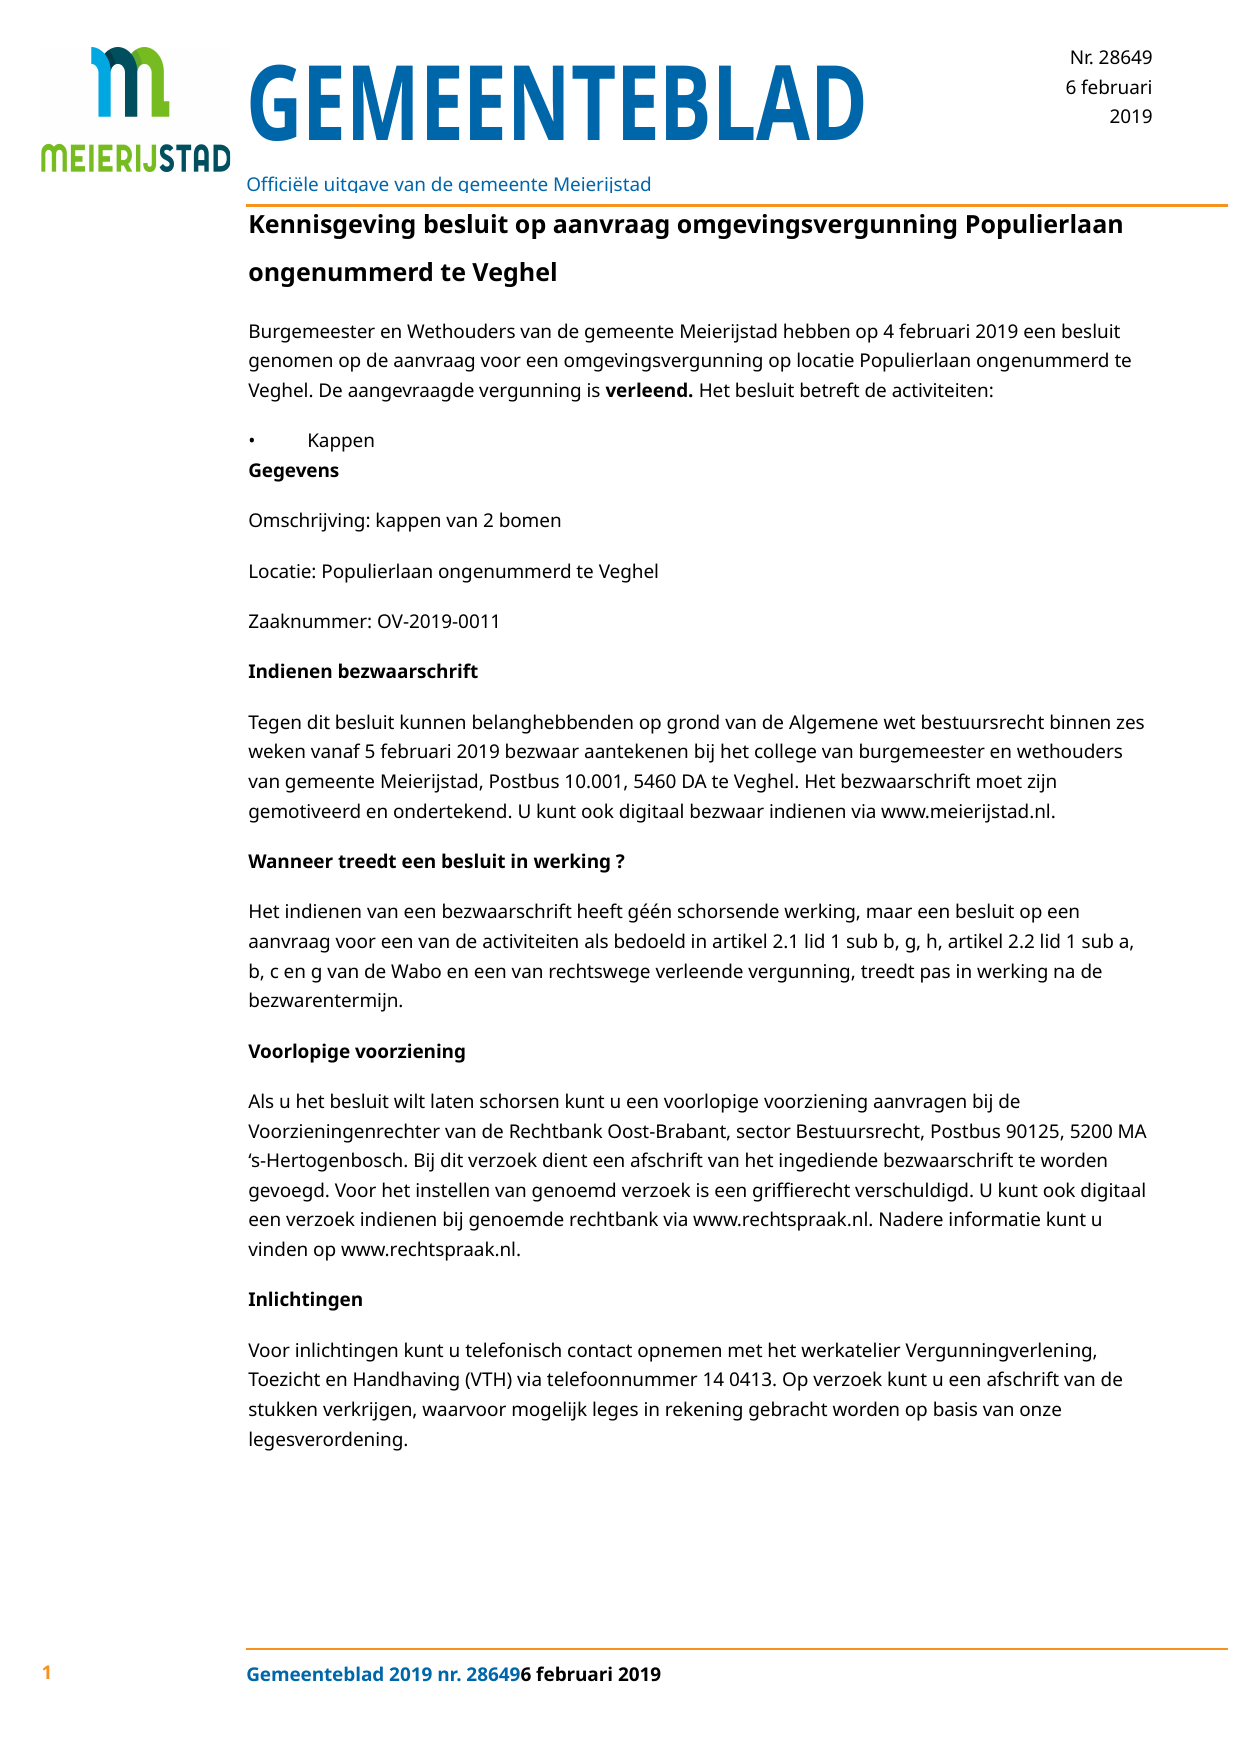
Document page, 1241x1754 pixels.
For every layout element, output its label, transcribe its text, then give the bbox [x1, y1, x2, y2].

text Tegen dit besluit kunnen belanghebbenden op grond van de Algemene wet bestuursrecht binnen zes weken vanaf 5 februari 2019 bezwaar aantekenen bij het college van burgemeester en wethouders van gemeente Meierijstad, Postbus 10.001, 5460 DA te Veghel. Het bezwaarschrift moet zijn gemotiveerd en ondertekend. U kunt ook digitaal bezwaar indienen via www.meierijstad.nl. [248, 709, 1152, 824]
text Voorlopige voorziening [248, 1038, 1152, 1064]
text Inlichtingen [248, 1287, 1152, 1312]
text Indienen bezwaarschrift [248, 659, 1152, 684]
text Voor inlichtingen kunt u telefonisch contact opnemen met het werkatelier Vergunningverlening, Toezicht en Handhaving (VTH) via telefoonnummer 14 0413. Op verzoek kunt u een afschrift van de stukken verkrijgen, waarvoor mogelijk leges in rekening gebracht worden op basis van onze legesverordening. [248, 1337, 1152, 1452]
text Gegevens [248, 457, 1152, 483]
text Kennisgeving besluit op aanvraag omgevingsvergunning Populierlaan ongenummerd te Veghel [248, 207, 1152, 288]
text Locatie: Populierlaan ongenummerd te Veghel [248, 558, 1152, 584]
text Wanneer treedt een besluit in werking ? [248, 848, 1152, 874]
text Het indienen van een bezwaarschrift heeft géén schorsende werking, maar een besluit op een aanvraag voor een van de activiteiten als bedoeld in artikel 2.1 lid 1 sub b, g, h, artikel 2.2 lid 1 sub a, b, c en g van de Wabo en een van rechtswege verleende vergunning, treedt pas in werking na de bezwarentermijn. [248, 899, 1152, 1013]
text Als u het besluit wilt laten schorsen kunt u een voorlopige voorziening aanvragen bij de Voorzieningenrechter van de Rechtbank Oost-Brabant, sector Bestuursrecht, Postbus 90125, 5200 MA ‘s-Hertogenbosch. Bij dit verzoek dient een afschrift van het ingediende bezwaarschrift te worden gevoegd. Voor het instellen van genoemd verzoek is een griffierecht verschuldigd. U kunt ook digitaal een verzoek indienen bij genoemde rechtbank via www.rechtspraak.nl. Nadere informatie kunt u vinden op www.rechtspraak.nl. [248, 1088, 1152, 1262]
text Zaaknummer: OV-2019-0011 [248, 608, 1152, 634]
list Kappen [248, 427, 1152, 453]
text Omschrijving: kappen van 2 bomen [248, 507, 1152, 533]
picture [41, 47, 231, 172]
text Burgemeester en Wethouders van de gemeente Meierijstad hebben op 4 februari 2019 een besluit genomen op de aanvraag voor een omgevingsvergunning op locatie Populierlaan ongenummerd te Veghel. De aangevraagde vergunning is verleend. Het besluit betreft de activiteiten: [248, 318, 1152, 403]
